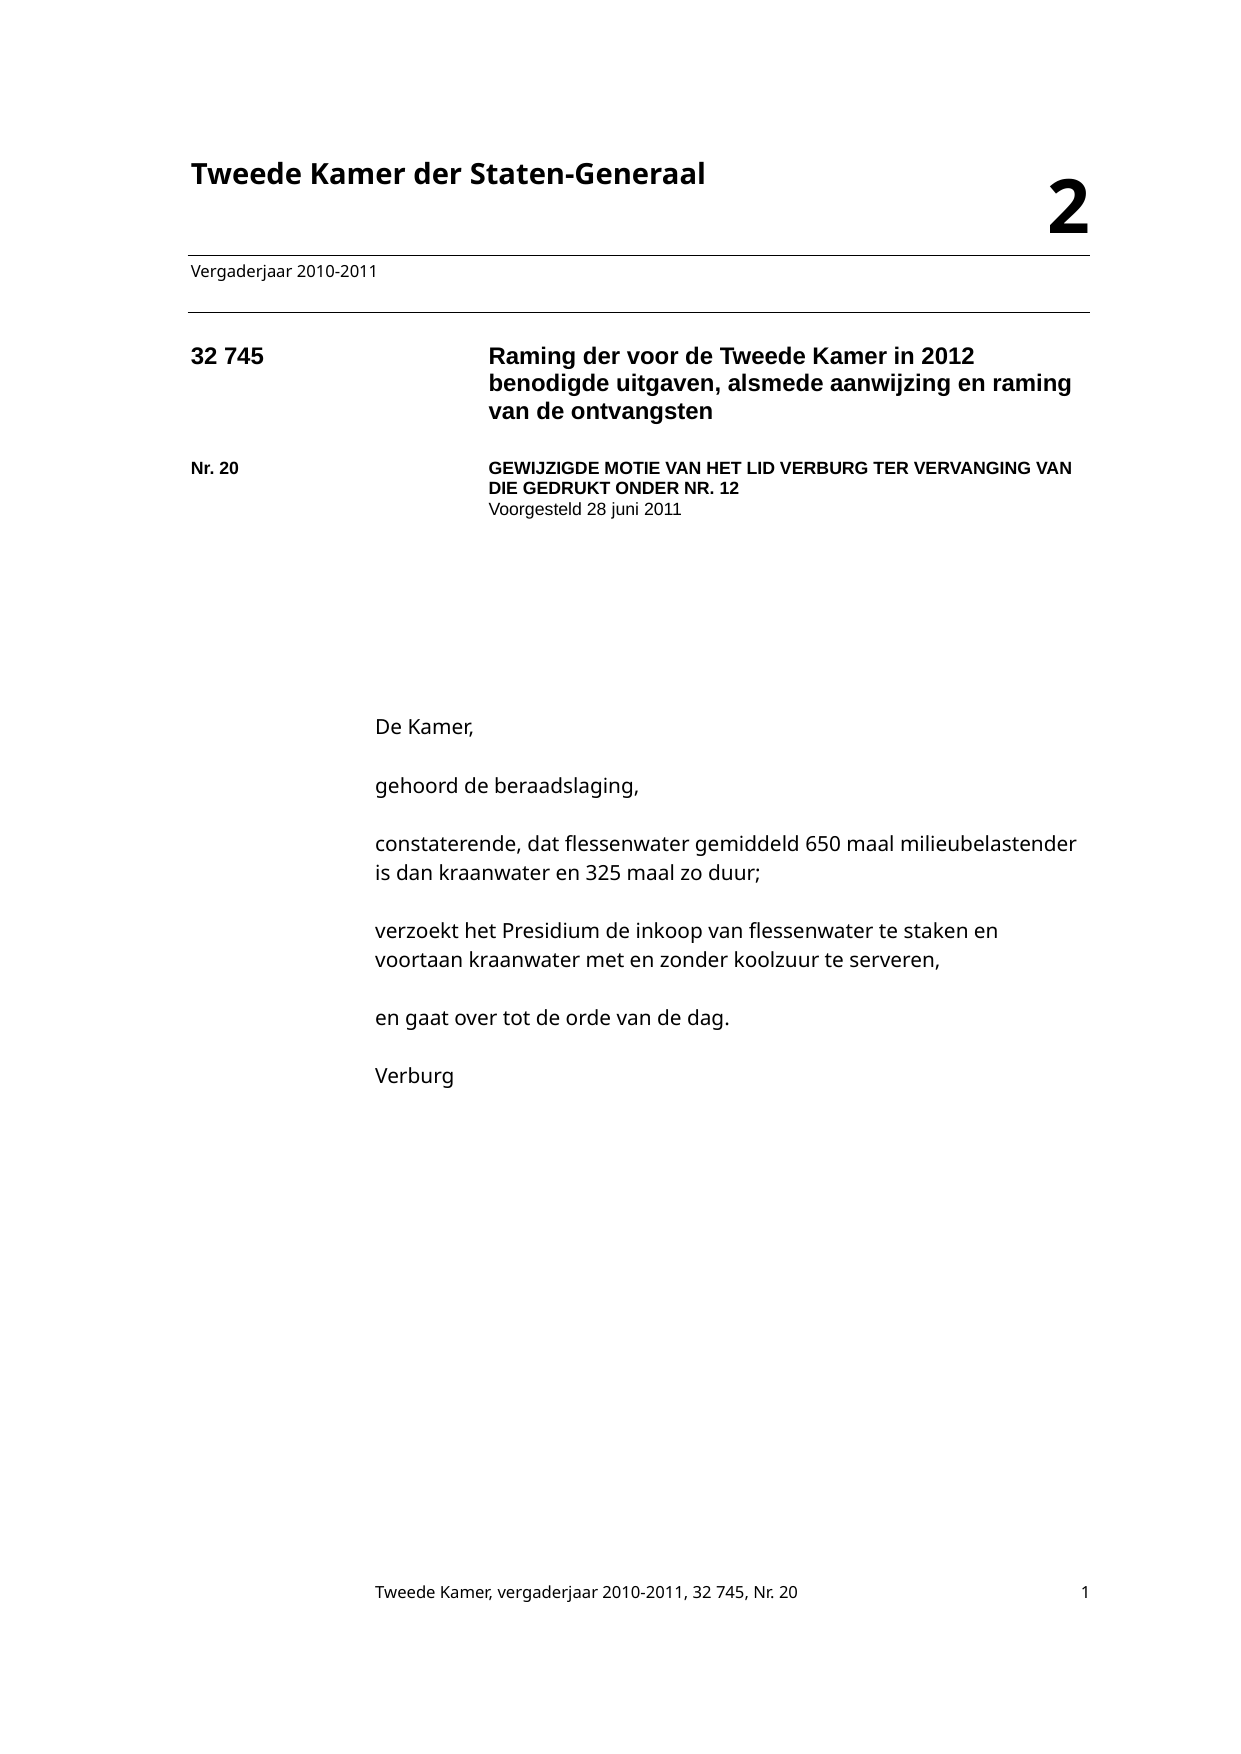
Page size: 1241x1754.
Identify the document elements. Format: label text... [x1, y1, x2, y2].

table_cell Raming der voor de Tweede Kamer in 2012 benodigde uitgaven, alsmede aanwijzing en raming van de ontvangsten [485, 339, 1090, 454]
text gehoord de beraadslaging, [375, 771, 1090, 799]
text Verburg [375, 1062, 1090, 1090]
table_cell [485, 313, 1090, 339]
text De Kamer, [375, 712, 1090, 741]
table_cell 32 745 [188, 339, 485, 454]
table_header Tweede Kamer der Staten-Generaal [188, 150, 909, 255]
table_cell [485, 256, 1090, 312]
table_header 2 [910, 150, 1090, 255]
text verzoekt het Presidium de inkoop van flessenwater te staken en voortaan kraanwater met en zonder koolzuur te serveren, [375, 916, 1090, 973]
text constaterende, dat flessenwater gemiddeld 650 maal milieubelastender is dan kraanwater en 325 maal zo duur; [375, 829, 1090, 886]
table_cell [188, 313, 485, 339]
table_cell Nr. 20 [188, 455, 485, 594]
text en gaat over tot de orde van de dag. [375, 1003, 1090, 1032]
table_cell GEWIJZIGDE MOTIE VAN HET LID VERBURG TER VERVANGING VAN DIE GEDRUKT ONDER NR. 12 Voorgesteld 28 juni 2011 [485, 455, 1090, 594]
table_cell Vergaderjaar 2010-2011 [188, 256, 485, 312]
